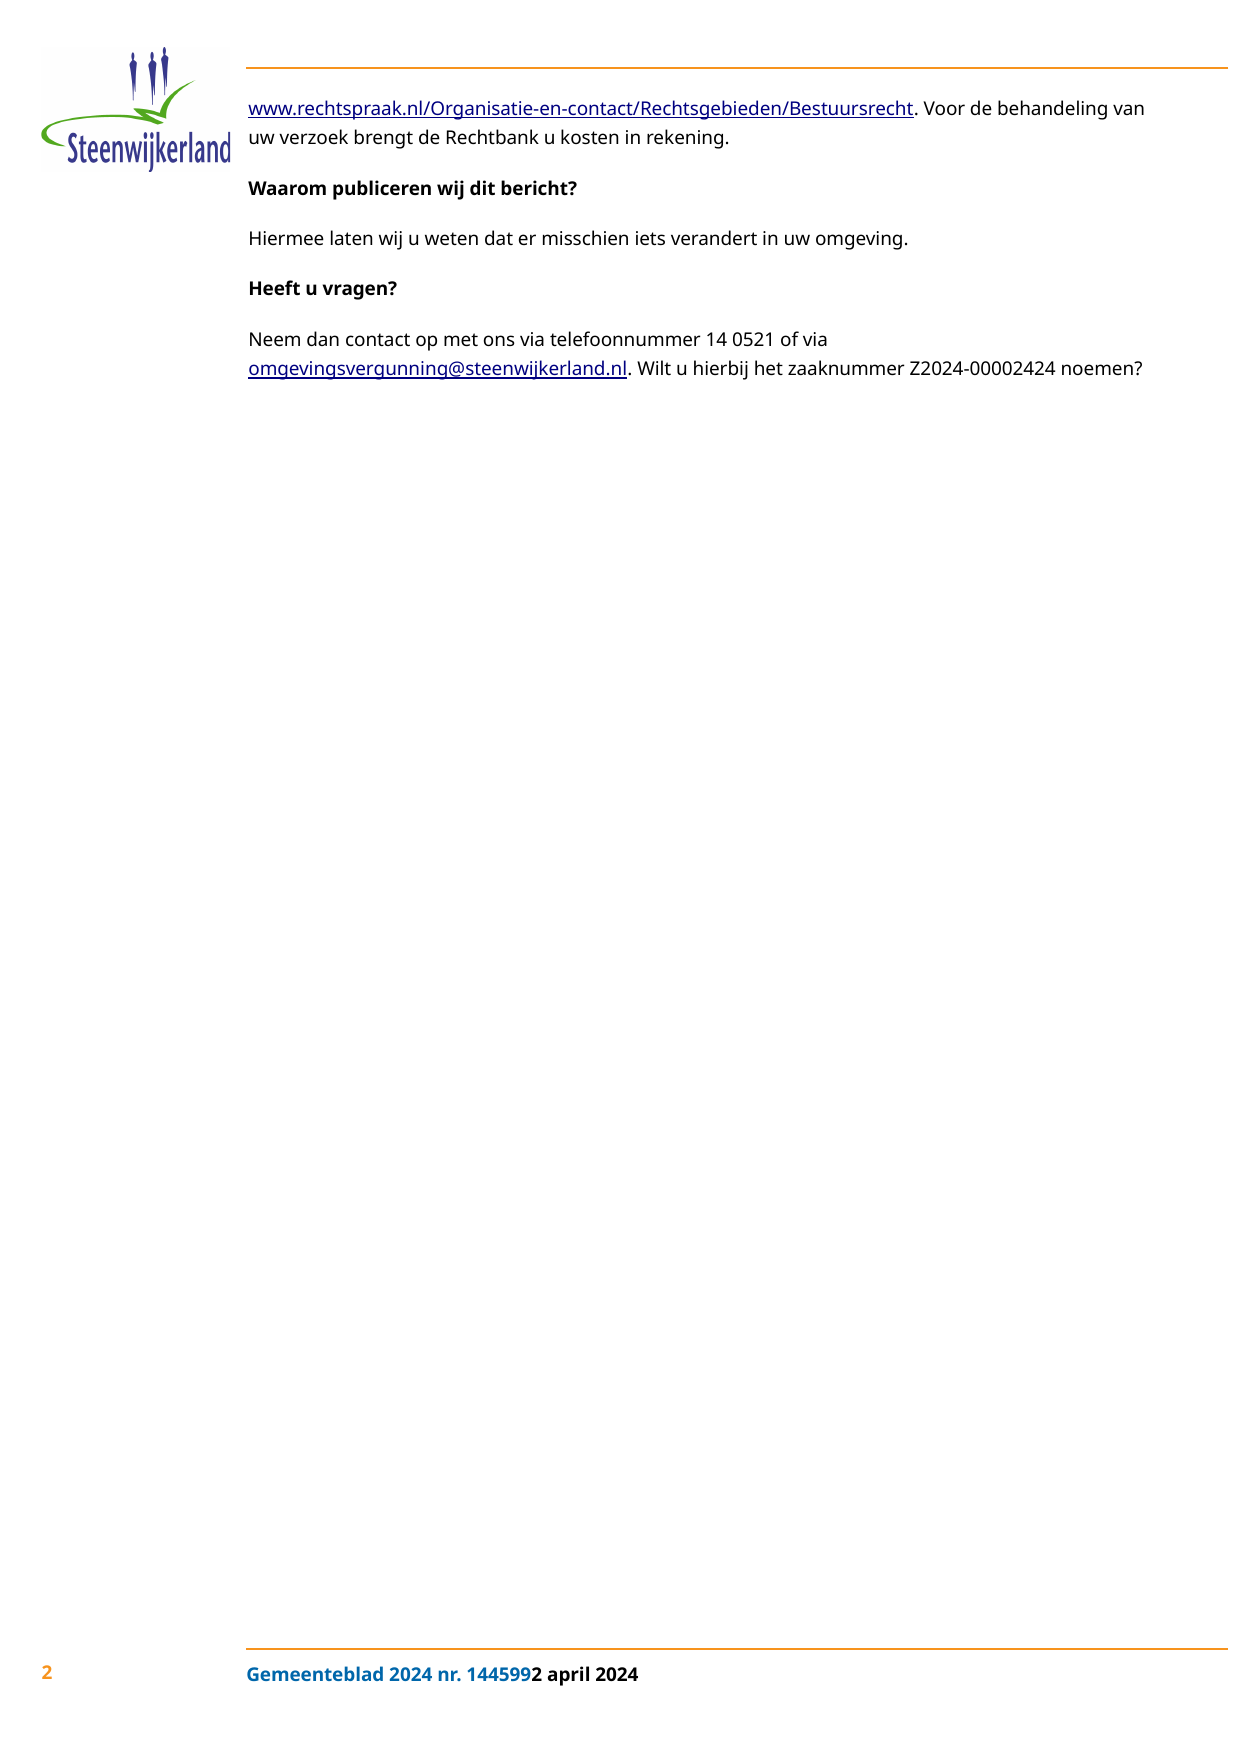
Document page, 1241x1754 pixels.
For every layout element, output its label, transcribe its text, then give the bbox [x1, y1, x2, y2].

text Heeft u vragen? [248, 276, 1152, 301]
text Waarom publiceren wij dit bericht? [248, 175, 1152, 201]
text Neem dan contact op met ons via telefoonnummer 14 0521 of via omgevingsvergunning@steenwijkerland.nl. Wilt u hierbij het zaaknummer Z2024-00002424 noemen? [248, 326, 1152, 381]
picture [41, 47, 231, 172]
text Hiermee laten wij u weten dat er misschien iets verandert in uw omgeving. [248, 225, 1152, 251]
text www.rechtspraak.nl/Organisatie-en-contact/Rechtsgebieden/Bestuursrecht. Voor de behandeling van uw verzoek brengt de Rechtbank u kosten in rekening. [248, 95, 1152, 150]
